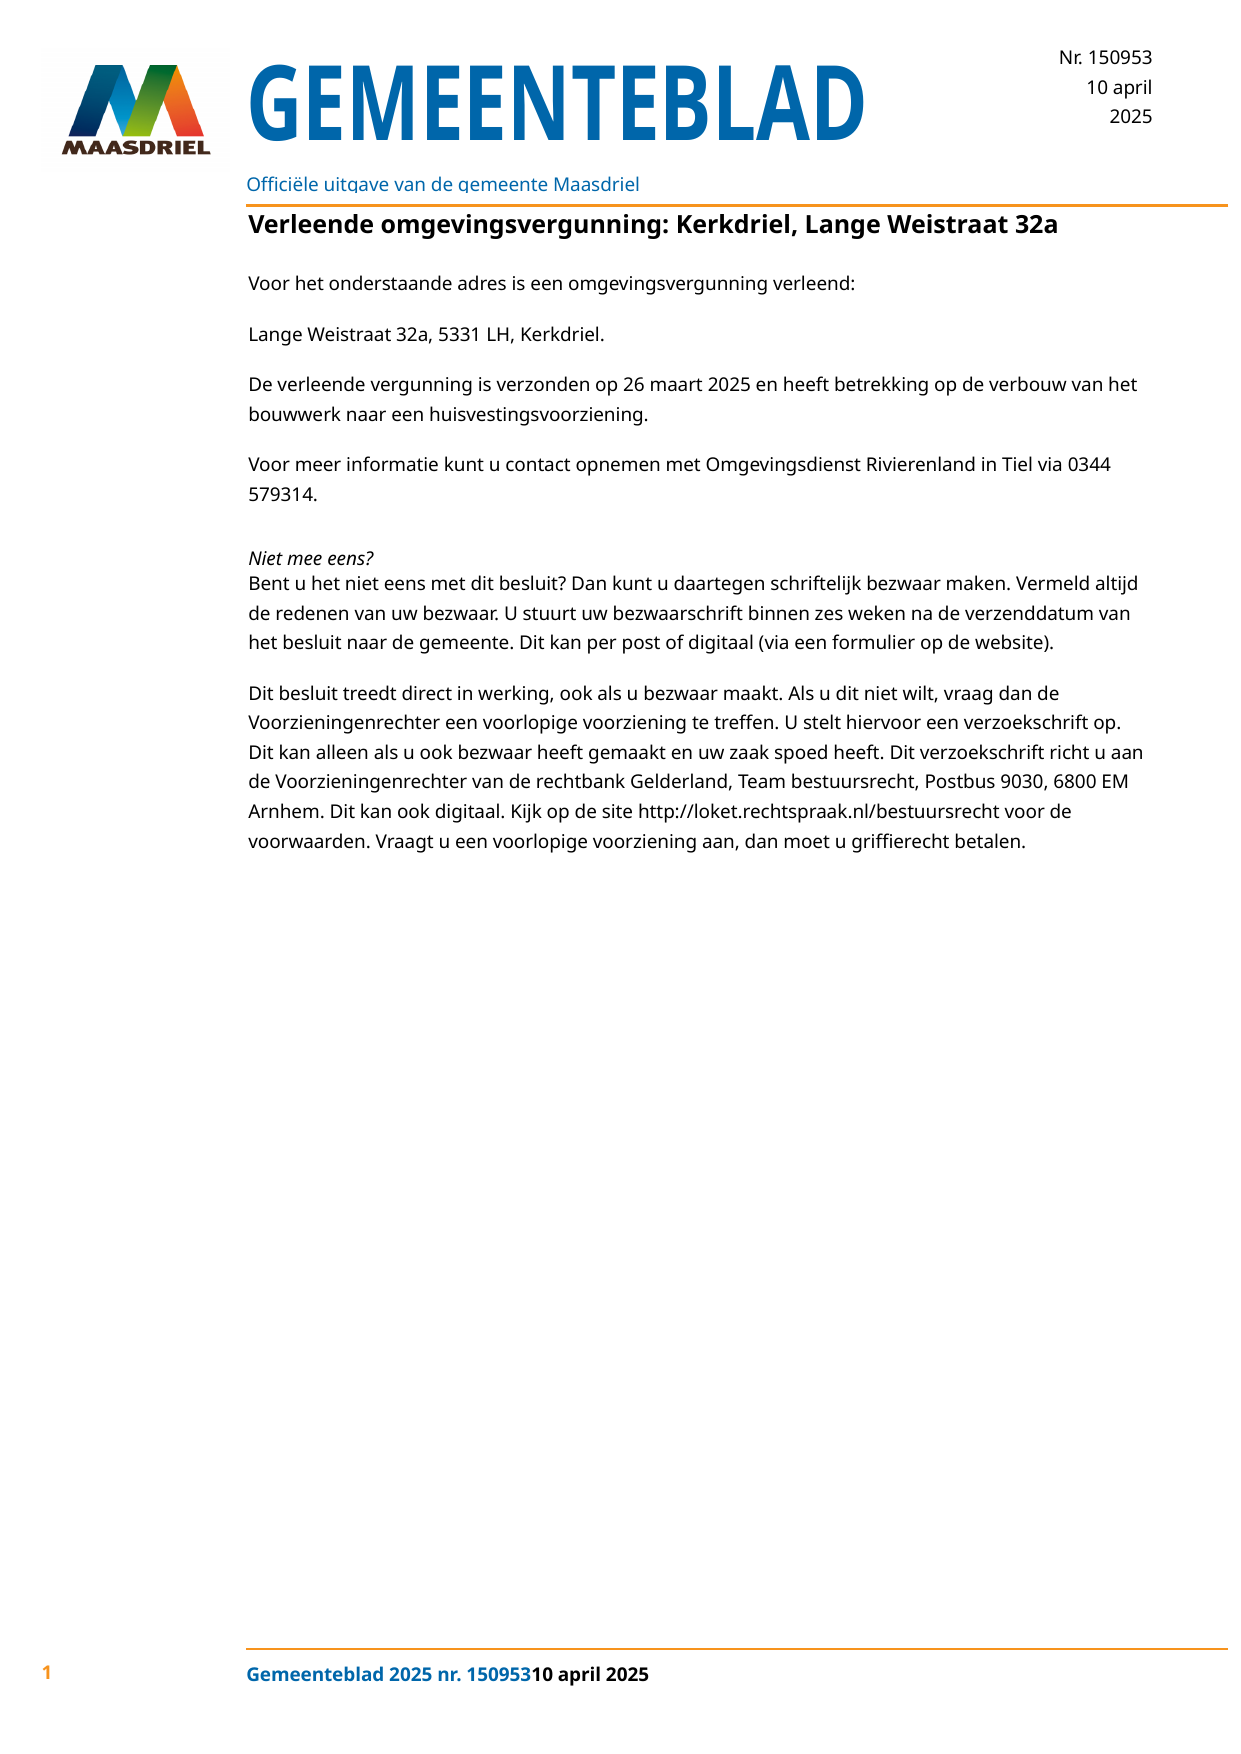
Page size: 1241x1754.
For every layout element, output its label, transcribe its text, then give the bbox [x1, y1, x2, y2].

picture [41, 47, 231, 172]
text Bent u het niet eens met dit besluit? Dan kunt u daartegen schriftelijk bezwaar maken. Vermeld altijd de redenen van uw bezwaar. U stuurt uw bezwaarschrift binnen zes weken na de verzenddatum van het besluit naar de gemeente. Dit kan per post of digitaal (via een formulier op de website). [248, 570, 1152, 655]
text Niet mee eens? [248, 545, 1152, 570]
text De verleende vergunning is verzonden op 26 maart 2025 en heeft betrekking op de verbouw van het bouwwerk naar een huisvestingsvoorziening. [248, 371, 1152, 426]
text Lange Weistraat 32a, 5331 LH, Kerkdriel. [248, 321, 1152, 346]
text Voor het onderstaande adres is een omgevingsvergunning verleend: [248, 270, 1152, 296]
text Voor meer informatie kunt u contact opnemen met Omgevingsdienst Rivierenland in Tiel via 0344 579314. [248, 451, 1152, 506]
text Verleende omgevingsvergunning: Kerkdriel, Lange Weistraat 32a [248, 207, 1152, 241]
text Dit besluit treedt direct in werking, ook als u bezwaar maakt. Als u dit niet wilt, vraag dan de Voorzieningenrechter een voorlopige voorziening te treffen. U stelt hiervoor een verzoekschrift op. Dit kan alleen als u ook bezwaar heeft gemaakt en uw zaak spoed heeft. Dit verzoekschrift richt u aan de Voorzieningenrechter van de rechtbank Gelderland, Team bestuursrecht, Postbus 9030, 6800 EM Arnhem. Dit kan ook digitaal. Kijk op de site http://loket.rechtspraak.nl/bestuursrecht voor de voorwaarden. Vraagt u een voorlopige voorziening aan, dan moet u griffierecht betalen. [248, 680, 1152, 854]
